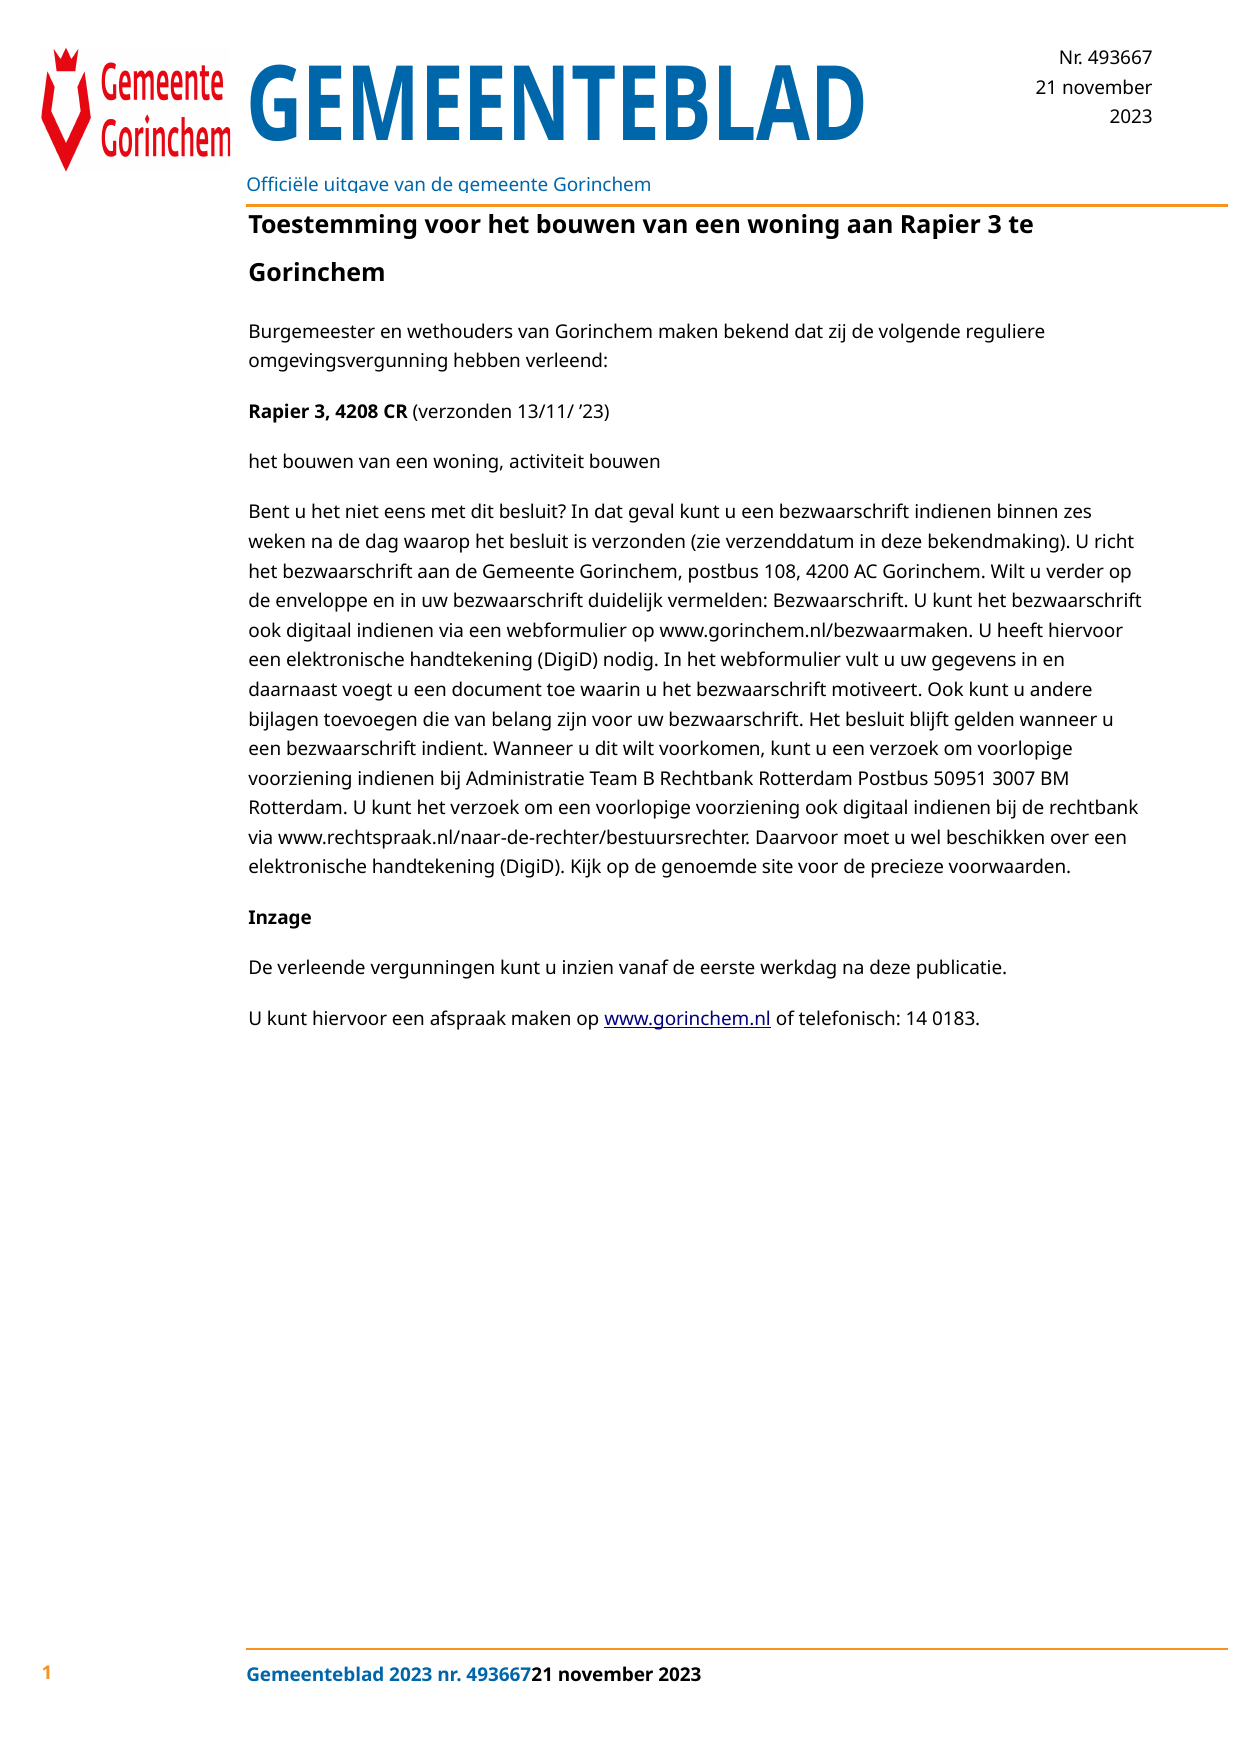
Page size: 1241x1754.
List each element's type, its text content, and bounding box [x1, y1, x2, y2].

text Burgemeester en wethouders van Gorinchem maken bekend dat zij de volgende reguliere omgevingsvergunning hebben verleend: [248, 318, 1152, 373]
text het bouwen van een woning, activiteit bouwen [248, 448, 1152, 474]
text De verleende vergunningen kunt u inzien vanaf de eerste werkdag na deze publicatie. [248, 954, 1152, 980]
text Inzage [248, 904, 1152, 930]
text Rapier 3, 4208 CR (verzonden 13/11/ ’23) [248, 398, 1152, 424]
text Toestemming voor het bouwen van een woning aan Rapier 3 te Gorinchem [248, 207, 1152, 288]
text U kunt hiervoor een afspraak maken op www.gorinchem.nl of telefonisch: 14 0183. [248, 1005, 1152, 1031]
text Bent u het niet eens met dit besluit? In dat geval kunt u een bezwaarschrift indienen binnen zes weken na de dag waarop het besluit is verzonden (zie verzenddatum in deze bekendmaking). U richt het bezwaarschrift aan de Gemeente Gorinchem, postbus 108, 4200 AC Gorinchem. Wilt u verder op de enveloppe en in uw bezwaarschrift duidelijk vermelden: Bezwaarschrift. U kunt het bezwaarschrift ook digitaal indienen via een webformulier op www.gorinchem.nl/bezwaarmaken. U heeft hiervoor een elektronische handtekening (DigiD) nodig. In het webformulier vult u uw gegevens in en daarnaast voegt u een document toe waarin u het bezwaarschrift motiveert. Ook kunt u andere bijlagen toevoegen die van belang zijn voor uw bezwaarschrift. Het besluit blijft gelden wanneer u een bezwaarschrift indient. Wanneer u dit wilt voorkomen, kunt u een verzoek om voorlopige voorziening indienen bij Administratie Team B Rechtbank Rotterdam Postbus 50951 3007 BM Rotterdam. U kunt het verzoek om een voorlopige voorziening ook digitaal indienen bij de rechtbank via www.rechtspraak.nl/naar-de-rechter/bestuursrechter. Daarvoor moet u wel beschikken over een elektronische handtekening (DigiD). Kijk op de genoemde site voor de precieze voorwaarden. [248, 499, 1152, 879]
picture [41, 47, 231, 172]
